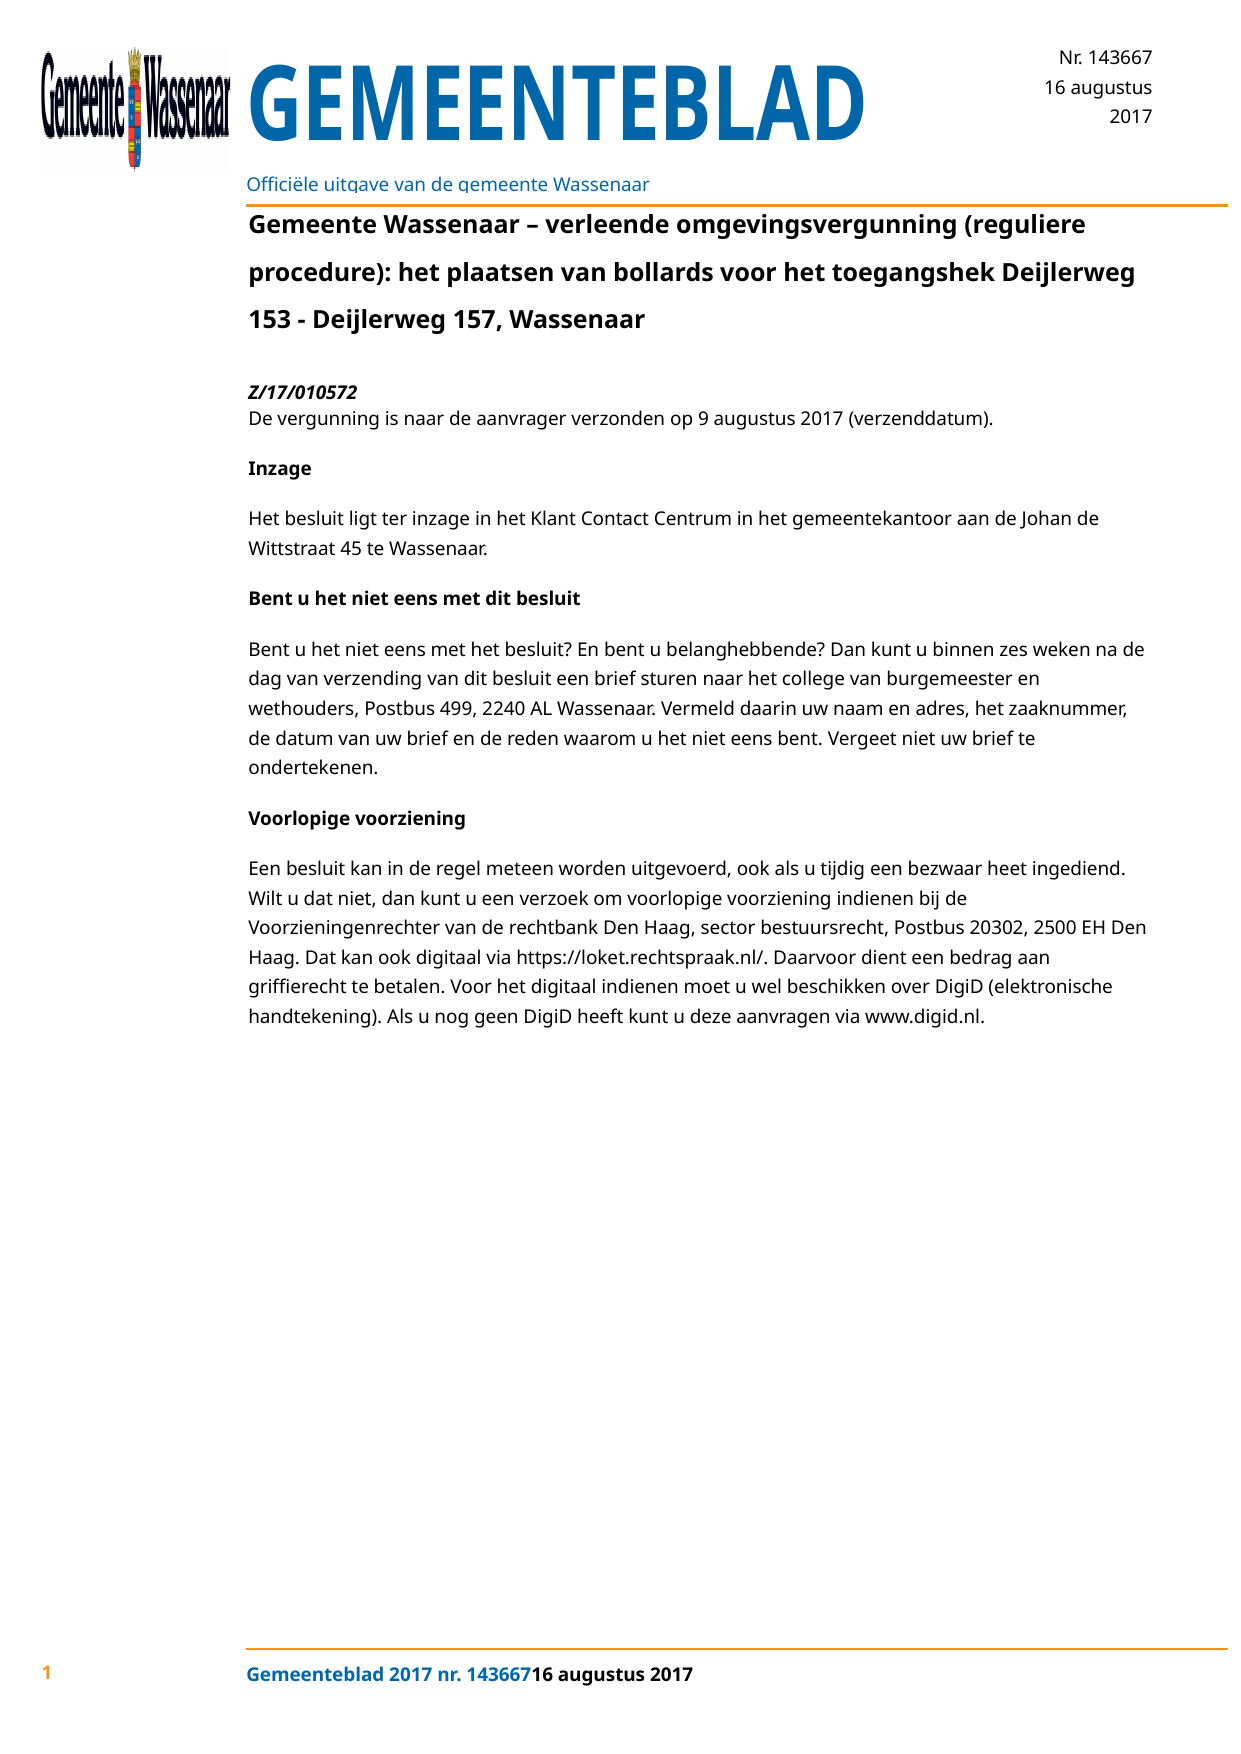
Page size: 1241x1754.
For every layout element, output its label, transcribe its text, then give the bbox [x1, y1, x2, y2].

text Bent u het niet eens met het besluit? En bent u belanghebbende? Dan kunt u binnen zes weken na de dag van verzending van dit besluit een brief sturen naar het college van burgemeester en wethouders, Postbus 499, 2240 AL Wassenaar. Vermeld daarin uw naam en adres, het zaaknummer, de datum van uw brief en de reden waarom u het niet eens bent. Vergeet niet uw brief te ondertekenen. [248, 636, 1152, 780]
text Gemeente Wassenaar – verleende omgevingsvergunning (reguliere procedure): het plaatsen van bollards voor het toegangshek Deijlerweg 153 - Deijlerweg 157, Wassenaar [248, 207, 1152, 336]
text Voorlopige voorziening [248, 805, 1152, 831]
picture [41, 47, 231, 172]
text De vergunning is naar de aanvrager verzonden op 9 augustus 2017 (verzenddatum). [248, 405, 1152, 431]
text Bent u het niet eens met dit besluit [248, 586, 1152, 611]
text Z/17/010572 [248, 379, 1152, 405]
text Inzage [248, 455, 1152, 481]
text Een besluit kan in de regel meteen worden uitgevoerd, ook als u tijdig een bezwaar heet ingediend. Wilt u dat niet, dan kunt u een verzoek om voorlopige voorziening indienen bij de Voorzieningenrechter van de rechtbank Den Haag, sector bestuursrecht, Postbus 20302, 2500 EH Den Haag. Dat kan ook digitaal via https://loket.rechtspraak.nl/. Daarvoor dient een bedrag aan griffierecht te betalen. Voor het digitaal indienen moet u wel beschikken over DigiD (elektronische handtekening). Als u nog geen DigiD heeft kunt u deze aanvragen via www.digid.nl. [248, 855, 1152, 1029]
text Het besluit ligt ter inzage in het Klant Contact Centrum in het gemeentekantoor aan de Johan de Wittstraat 45 te Wassenaar. [248, 506, 1152, 561]
